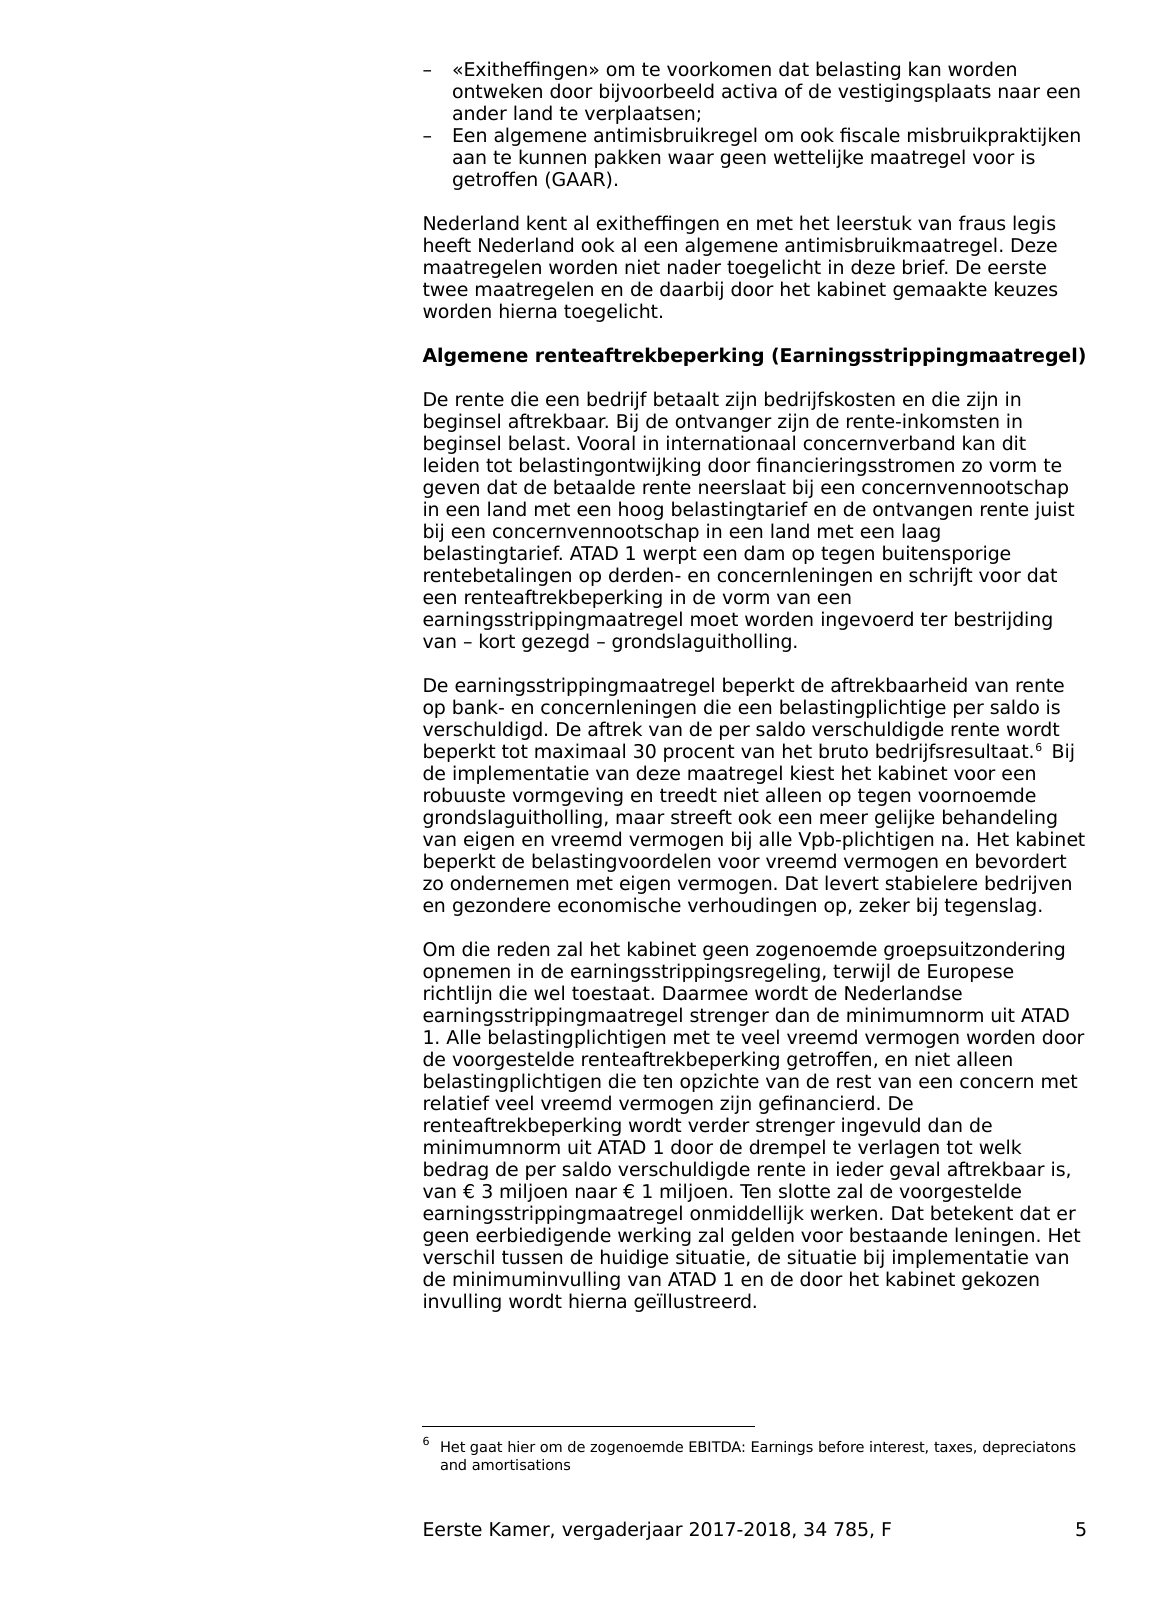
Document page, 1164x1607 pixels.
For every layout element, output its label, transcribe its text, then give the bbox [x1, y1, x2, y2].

text – Een algemene antimisbruikregel om ook fiscale misbruikpraktijken aan te kunnen pakken waar geen wettelijke maatregel voor is getroffen (GAAR). [422, 125, 1087, 191]
text De rente die een bedrijf betaalt zijn bedrijfskosten en die zijn in beginsel aftrekbaar. Bij de ontvanger zijn de rente-inkomsten in beginsel belast. Vooral in internationaal concernverband kan dit leiden tot belastingontwijking door financieringsstromen zo vorm te geven dat de betaalde rente neerslaat bij een concernvennootschap in een land met een hoog belastingtarief en de ontvangen rente juist bij een concernvennootschap in een land met een laag belastingtarief. ATAD 1 werpt een dam op tegen buitensporige rentebetalingen op derden- en concernleningen en schrijft voor dat een renteaftrekbeperking in de vorm van een earningsstrippingmaatregel moet worden ingevoerd ter bestrijding van – kort gezegd – grondslaguitholling. [422, 389, 1087, 653]
text Nederland kent al exitheffingen en met het leerstuk van fraus legis heeft Nederland ook al een algemene antimisbruikmaatregel. Deze maatregelen worden niet nader toegelicht in deze brief. De eerste twee maatregelen en de daarbij door het kabinet gemaakte keuzes worden hierna toegelicht. [422, 213, 1087, 323]
text Het gaat hier om de zogenoemde EBITDA: Earnings before interest, taxes, depreciatons and amortisations [422, 1435, 1087, 1474]
text – «Exitheffingen» om te voorkomen dat belasting kan worden ontweken door bijvoorbeeld activa of de vestigingsplaats naar een ander land te verplaatsen; [422, 59, 1087, 125]
subtitle Algemene renteaftrekbeperking (Earningsstrippingmaatregel) [422, 345, 1087, 367]
text Om die reden zal het kabinet geen zogenoemde groepsuitzondering opnemen in de earningsstrippingsregeling, terwijl de Europese richtlijn die wel toestaat. Daarmee wordt de Nederlandse earningsstrippingmaatregel strenger dan de minimumnorm uit ATAD 1. Alle belastingplichtigen met te veel vreemd vermogen worden door de voorgestelde renteaftrekbeperking getroffen, en niet alleen belastingplichtigen die ten opzichte van de rest van een concern met relatief veel vreemd vermogen zijn gefinancierd. De renteaftrekbeperking wordt verder strenger ingevuld dan de minimumnorm uit ATAD 1 door de drempel te verlagen tot welk bedrag de per saldo verschuldigde rente in ieder geval aftrekbaar is, van € 3 miljoen naar € 1 miljoen. Ten slotte zal de voorgestelde earningsstrippingmaatregel onmiddellijk werken. Dat betekent dat er geen eerbiedigende werking zal gelden voor bestaande leningen. Het verschil tussen de huidige situatie, de situatie bij implementatie van de minimuminvulling van ATAD 1 en de door het kabinet gekozen invulling wordt hierna geïllustreerd. [422, 939, 1087, 1313]
text De earningsstrippingmaatregel beperkt de aftrekbaarheid van rente op bank- en concernleningen die een belastingplichtige per saldo is verschuldigd. De aftrek van de per saldo verschuldigde rente wordt beperkt tot maximaal 30 procent van het bruto bedrijfsresultaat. Bij de implementatie van deze maatregel kiest het kabinet voor een robuuste vormgeving en treedt niet alleen op tegen voornoemde grondslaguitholling, maar streeft ook een meer gelijke behandeling van eigen en vreemd vermogen bij alle Vpb-plichtigen na. Het kabinet beperkt de belastingvoordelen voor vreemd vermogen en bevordert zo ondernemen met eigen vermogen. Dat levert stabielere bedrijven en gezondere economische verhoudingen op, zeker bij tegenslag. [422, 675, 1087, 917]
